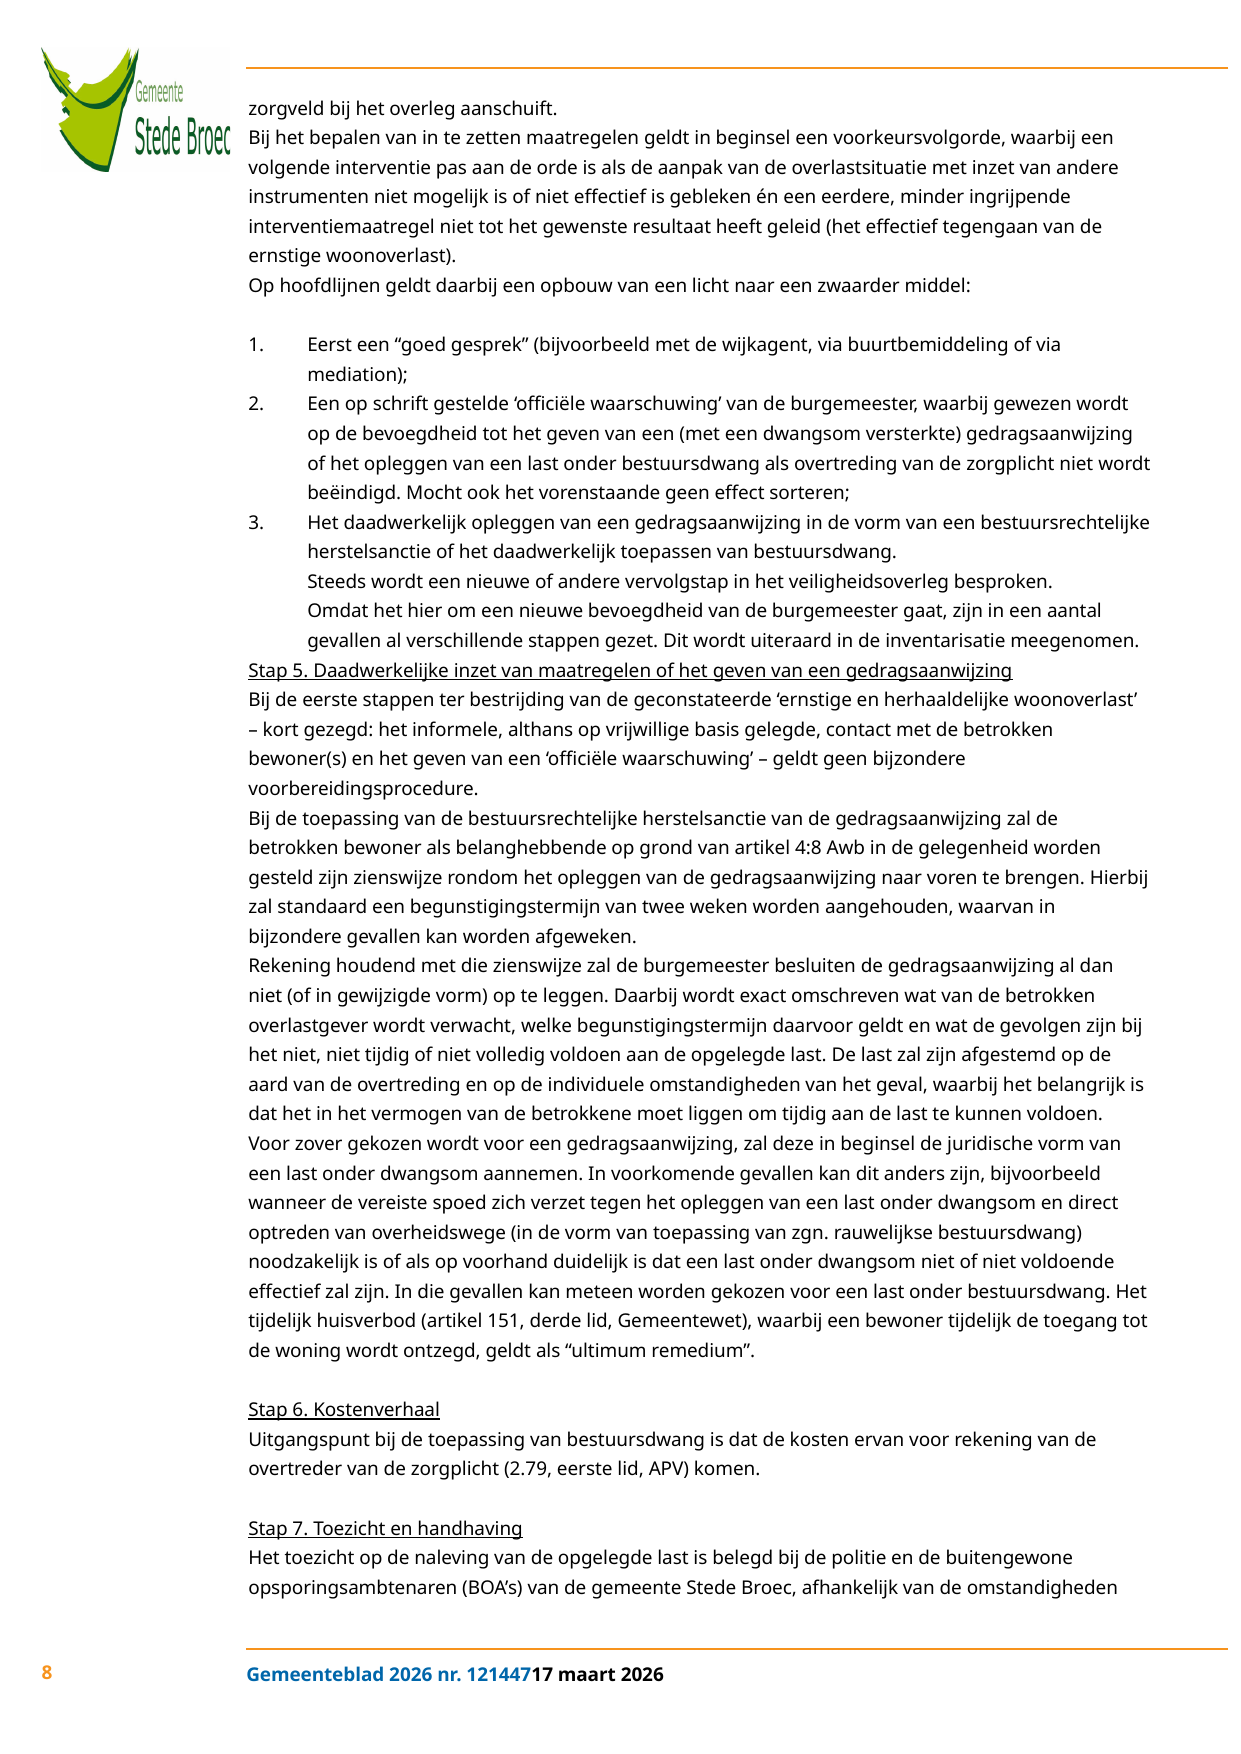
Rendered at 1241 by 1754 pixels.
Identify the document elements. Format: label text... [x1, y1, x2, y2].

list Een op schrift gestelde ‘officiële waarschuwing’ van de burgemeester, waarbij gewezen wordt op de bevoegdheid tot het geven van een (met een dwangsom versterkte) gedragsaanwijzing of het opleggen van een last onder bestuursdwang als overtreding van de zorgplicht niet wordt beëindigd. Mocht ook het vorenstaande geen effect sorteren; [248, 391, 1152, 505]
text Op hoofdlijnen geldt daarbij een opbouw van een licht naar een zwaarder middel: [248, 272, 1152, 298]
text Voor zover gekozen wordt voor een gedragsaanwijzing, zal deze in beginsel de juridische vorm van een last onder dwangsom aannemen. In voorkomende gevallen kan dit anders zijn, bijvoorbeeld wanneer de vereiste spoed zich verzet tegen het opleggen van een last onder dwangsom en direct optreden van overheidswege (in de vorm van toepassing van zgn. rauwelijkse bestuursdwang) noodzakelijk is of als op voorhand duidelijk is dat een last onder dwangsom niet of niet voldoende effectief zal zijn. In die gevallen kan meteen worden gekozen voor een last onder bestuursdwang. Het tijdelijk huisverbod (artikel 151, derde lid, Gemeentewet), waarbij een bewoner tijdelijk de toegang tot de woning wordt ontzegd, geldt als “ultimum remedium”. [248, 1130, 1152, 1363]
text Stap 5. Daadwerkelijke inzet van maatregelen of het geven van een gedragsaanwijzing [248, 657, 1152, 683]
list Steeds wordt een nieuwe of andere vervolgstap in het veiligheidsoverleg besproken. [248, 568, 1152, 594]
text Bij de eerste stappen ter bestrijding van de geconstateerde ‘ernstige en herhaaldelijke woonoverlast’ – kort gezegd: het informele, althans op vrijwillige basis gelegde, contact met de betrokken bewoner(s) en het geven van een ‘officiële waarschuwing’ – geldt geen bijzondere voorbereidingsprocedure. [248, 686, 1152, 801]
text Bij de toepassing van de bestuursrechtelijke herstelsanctie van de gedragsaanwijzing zal de betrokken bewoner als belanghebbende op grond van artikel 4:8 Awb in de gelegenheid worden gesteld zijn zienswijze rondom het opleggen van de gedragsaanwijzing naar voren te brengen. Hierbij zal standaard een begunstigingstermijn van twee weken worden aangehouden, waarvan in bijzondere gevallen kan worden afgeweken. [248, 805, 1152, 949]
text Rekening houdend met die zienswijze zal de burgemeester besluiten de gedragsaanwijzing al dan niet (of in gewijzigde vorm) op te leggen. Daarbij wordt exact omschreven wat van de betrokken overlastgever wordt verwacht, welke begunstigingstermijn daarvoor geldt en wat de gevolgen zijn bij het niet, niet tijdig of niet volledig voldoen aan de opgelegde last. De last zal zijn afgestemd op de aard van de overtreding en op de individuele omstandigheden van het geval, waarbij het belangrijk is dat het in het vermogen van de betrokkene moet liggen om tijdig aan de last te kunnen voldoen. [248, 953, 1152, 1126]
text Stap 7. Toezicht en handhaving [248, 1515, 1152, 1541]
text Stap 6. Kostenverhaal [248, 1396, 1152, 1422]
picture [41, 47, 231, 172]
list Omdat het hier om een nieuwe bevoegdheid van de burgemeester gaat, zijn in een aantal gevallen al verschillende stappen gezet. Dit wordt uiteraard in de inventarisatie meegenomen. [248, 598, 1152, 653]
text Het toezicht op de naleving van de opgelegde last is belegd bij de politie en de buitengewone opsporingsambtenaren (BOA’s) van de gemeente Stede Broec, afhankelijk van de omstandigheden [248, 1544, 1152, 1600]
text Bij het bepalen van in te zetten maatregelen geldt in beginsel een voorkeursvolgorde, waarbij een volgende interventie pas aan de orde is als de aanpak van de overlastsituatie met inzet van andere instrumenten niet mogelijk is of niet effectief is gebleken én een eerdere, minder ingrijpende interventiemaatregel niet tot het gewenste resultaat heeft geleid (het effectief tegengaan van de ernstige woonoverlast). [248, 124, 1152, 268]
text Uitgangspunt bij de toepassing van bestuursdwang is dat de kosten ervan voor rekening van de overtreder van de zorgplicht (2.79, eerste lid, APV) komen. [248, 1426, 1152, 1481]
text zorgveld bij het overleg aanschuift. [248, 95, 1152, 121]
list Eerst een “goed gesprek” (bijvoorbeeld met de wijkagent, via buurtbemiddeling of via mediation); [248, 331, 1152, 387]
list Het daadwerkelijk opleggen van een gedragsaanwijzing in de vorm van een bestuursrechtelijke herstelsanctie of het daadwerkelijk toepassen van bestuursdwang. [248, 509, 1152, 564]
